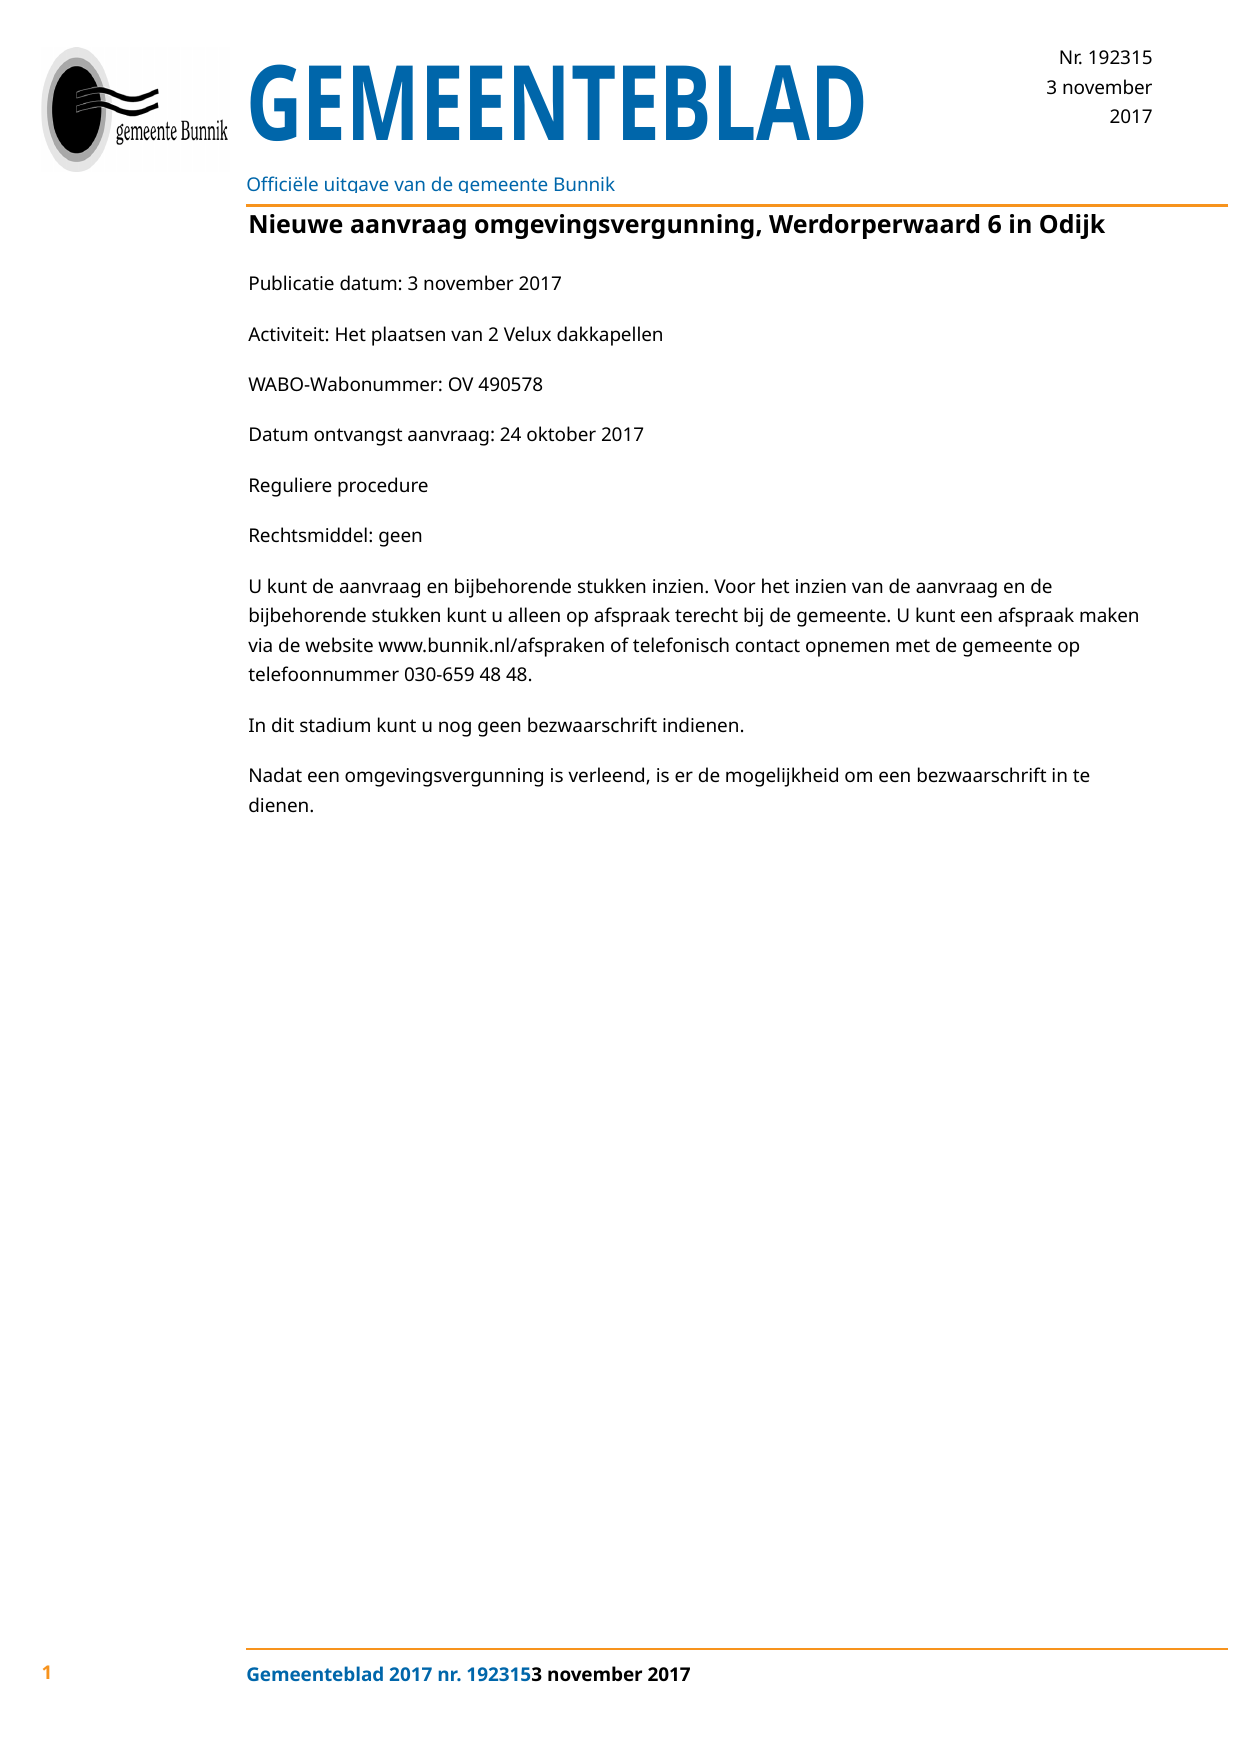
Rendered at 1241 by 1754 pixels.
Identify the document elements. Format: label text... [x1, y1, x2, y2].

text Nieuwe aanvraag omgevingsvergunning, Werdorperwaard 6 in Odijk [248, 207, 1152, 241]
picture [41, 47, 231, 172]
text Reguliere procedure [248, 472, 1152, 498]
text Activiteit: Het plaatsen van 2 Velux dakkapellen [248, 321, 1152, 346]
text WABO-Wabonummer: OV 490578 [248, 371, 1152, 397]
text Rechtsmiddel: geen [248, 522, 1152, 548]
text Datum ontvangst aanvraag: 24 oktober 2017 [248, 422, 1152, 447]
text U kunt de aanvraag en bijbehorende stukken inzien. Voor het inzien van de aanvraag en de bijbehorende stukken kunt u alleen op afspraak terecht bij de gemeente. U kunt een afspraak maken via de website www.bunnik.nl/afspraken of telefonisch contact opnemen met de gemeente op telefoonnummer 030-659 48 48. [248, 573, 1152, 687]
text Nadat een omgevingsvergunning is verleend, is er de mogelijkheid om een bezwaarschrift in te dienen. [248, 762, 1152, 818]
text Publicatie datum: 3 november 2017 [248, 270, 1152, 296]
text In dit stadium kunt u nog geen bezwaarschrift indienen. [248, 712, 1152, 738]
